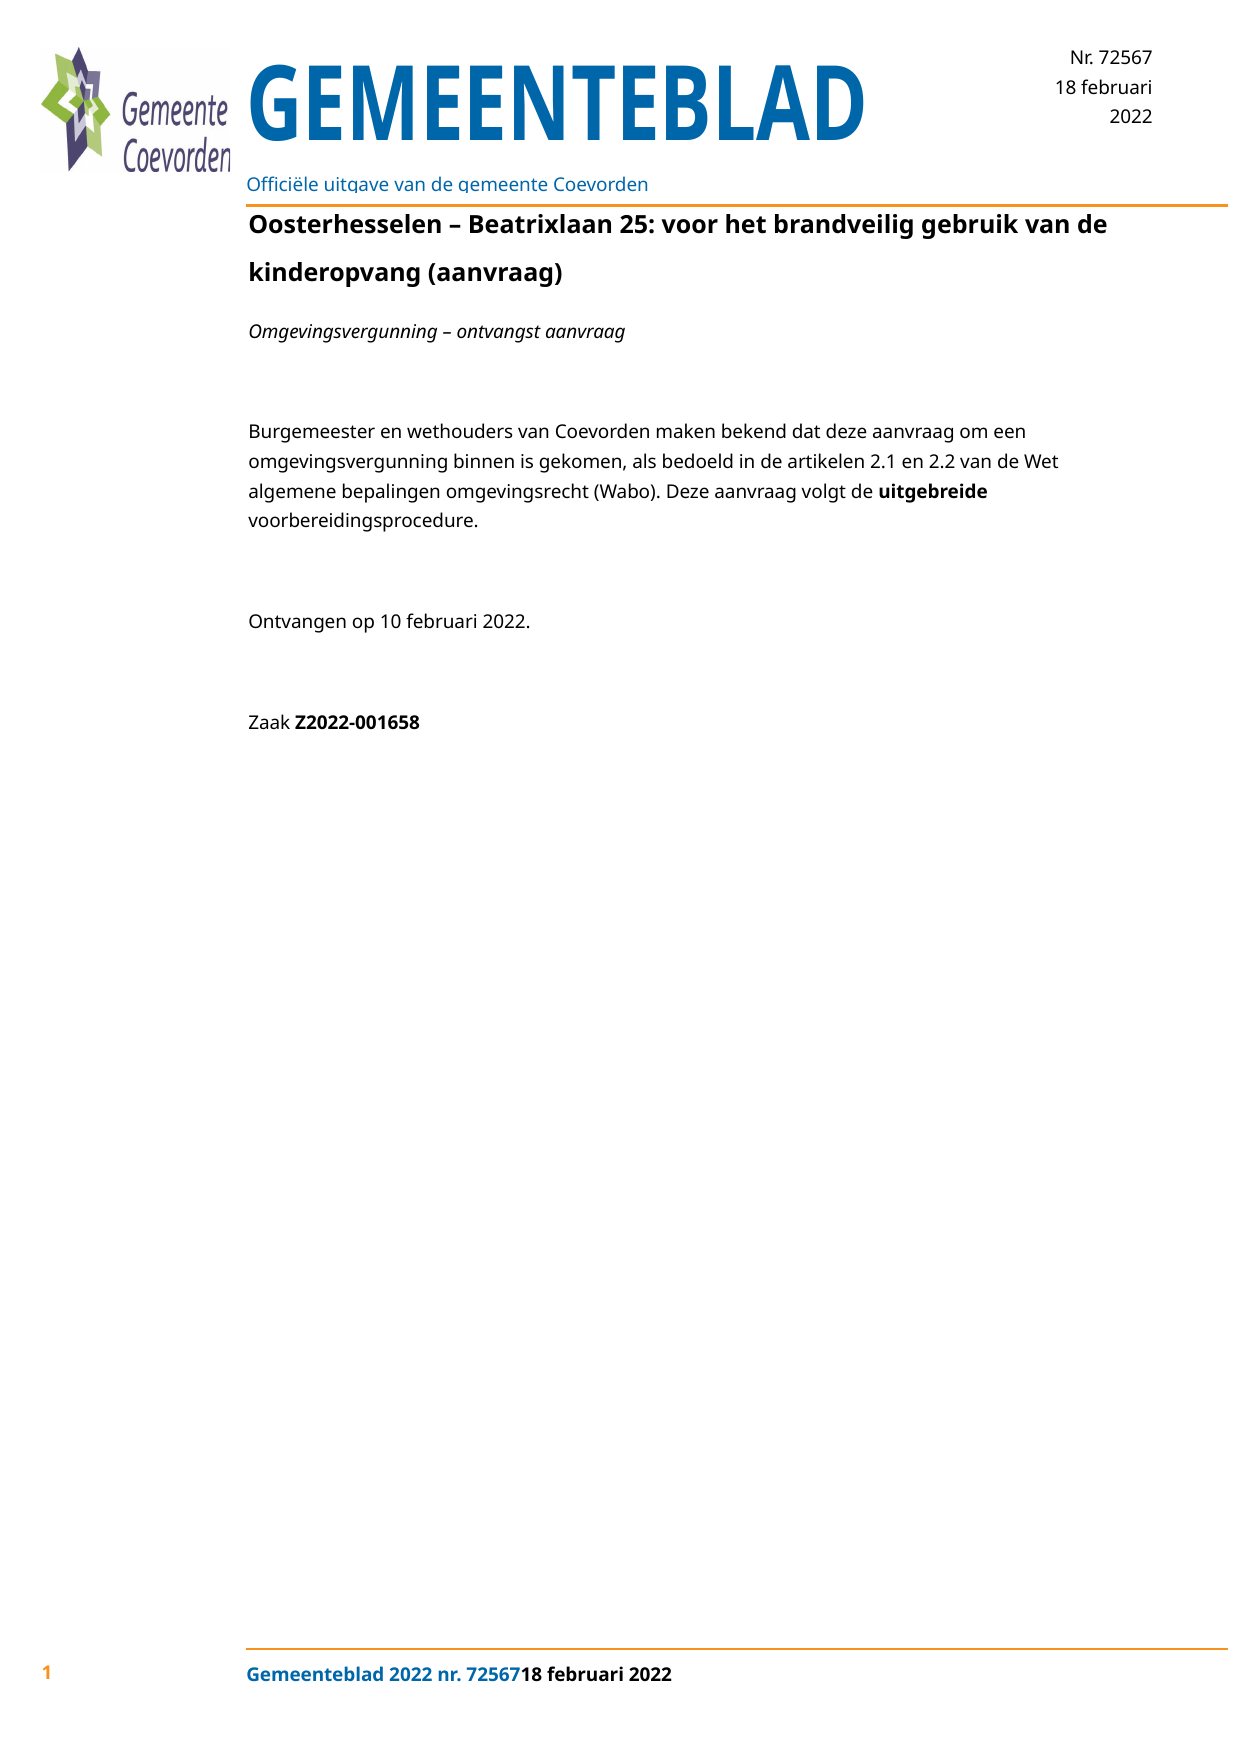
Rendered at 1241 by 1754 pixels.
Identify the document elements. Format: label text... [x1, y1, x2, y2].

text Burgemeester en wethouders van Coevorden maken bekend dat deze aanvraag om een omgevingsvergunning binnen is gekomen, als bedoeld in de artikelen 2.1 en 2.2 van de Wet algemene bepalingen omgevingsrecht (Wabo). Deze aanvraag volgt de uitgebreide voorbereidingsprocedure. [248, 419, 1152, 533]
text Omgevingsvergunning – ontvangst aanvraag [248, 318, 1152, 344]
text Ontvangen op 10 februari 2022. [248, 608, 1152, 634]
text Zaak Z2022-001658 [248, 709, 1152, 735]
text Oosterhesselen – Beatrixlaan 25: voor het brandveilig gebruik van de kinderopvang (aanvraag) [248, 207, 1152, 288]
picture [41, 47, 231, 172]
